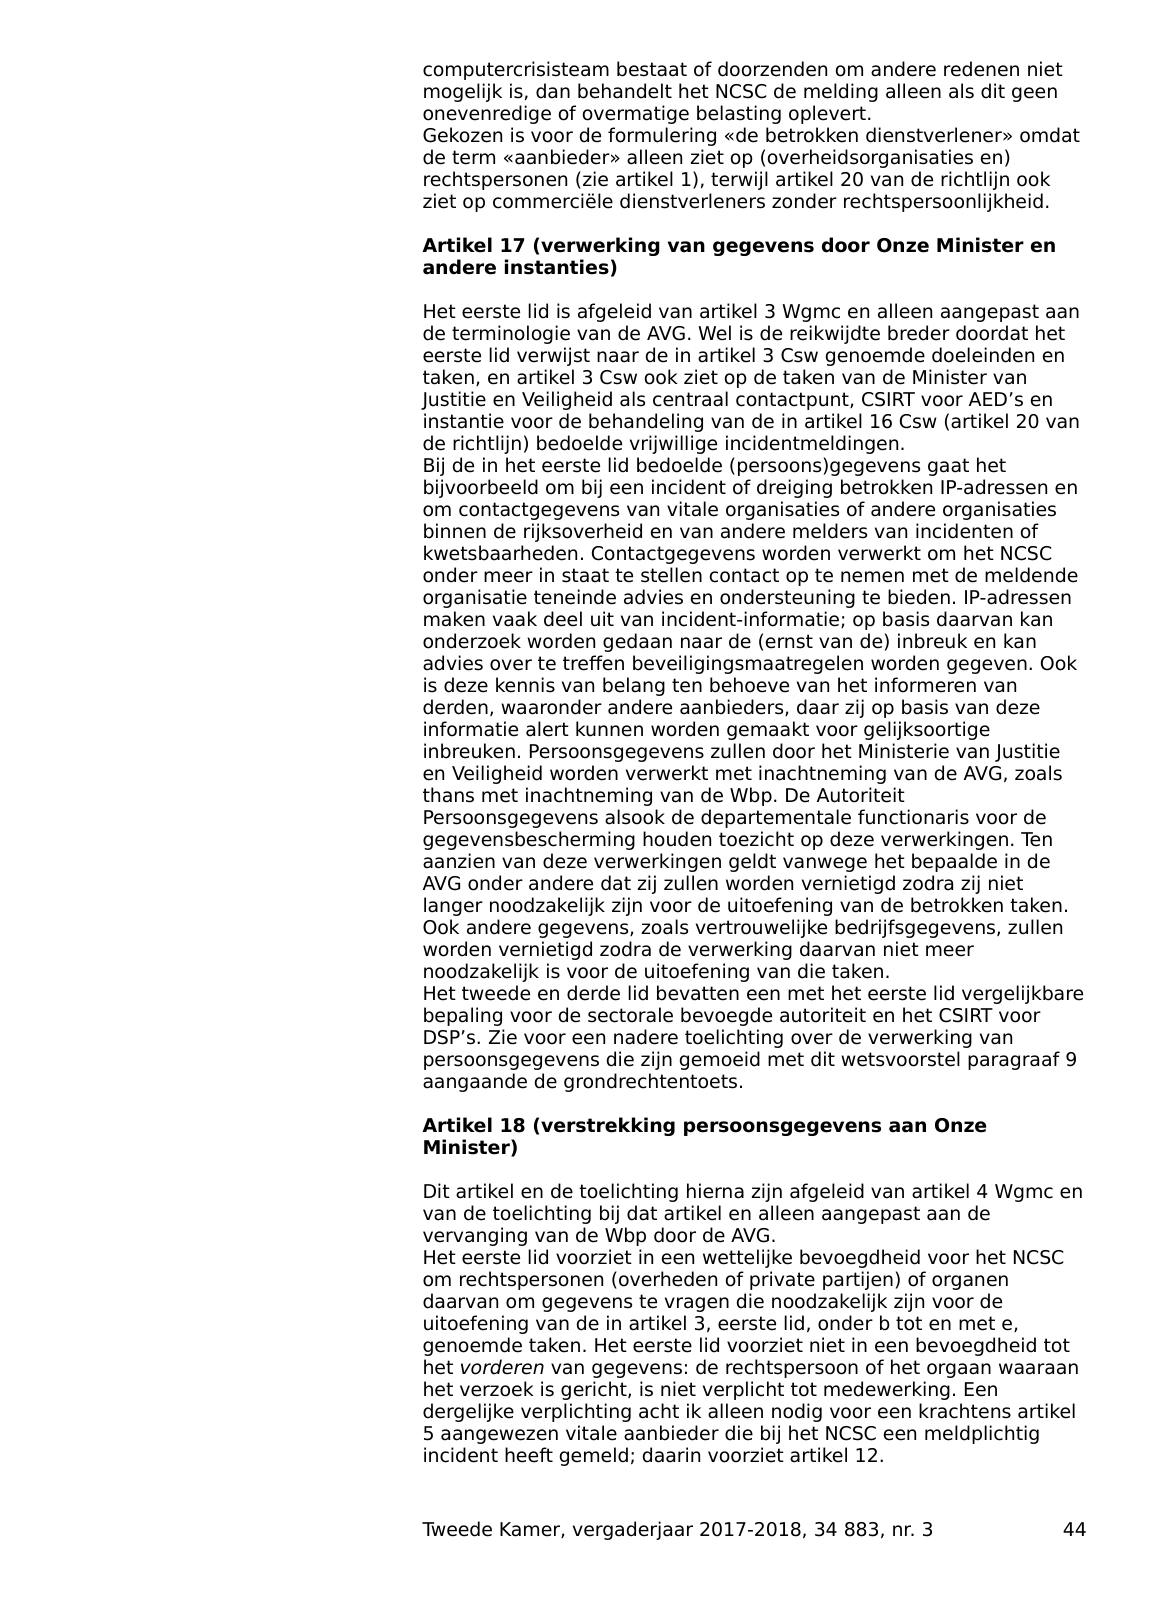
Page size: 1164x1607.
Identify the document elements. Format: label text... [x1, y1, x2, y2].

text computercrisisteam bestaat of doorzenden om andere redenen niet mogelijk is, dan behandelt het NCSC de melding alleen als dit geen onevenredige of overmatige belasting oplevert. [422, 59, 1087, 125]
text Het eerste lid voorziet in een wettelijke bevoegdheid voor het NCSC om rechtspersonen (overheden of private partijen) of organen daarvan om gegevens te vragen die noodzakelijk zijn voor de uitoefening van de in artikel 3, eerste lid, onder b tot en met e, genoemde taken. Het eerste lid voorziet niet in een bevoegdheid tot het vorderen van gegevens: de rechtspersoon of het orgaan waaraan het verzoek is gericht, is niet verplicht tot medewerking. Een dergelijke verplichting acht ik alleen nodig voor een krachtens artikel 5 aangewezen vitale aanbieder die bij het NCSC een meldplichtig incident heeft gemeld; daarin voorziet artikel 12. [422, 1247, 1087, 1467]
text Gekozen is voor de formulering «de betrokken dienstverlener» omdat de term «aanbieder» alleen ziet op (overheidsorganisaties en) rechtspersonen (zie artikel 1), terwijl artikel 20 van de richtlijn ook ziet op commerciële dienstverleners zonder rechtspersoonlijkheid. [422, 125, 1087, 213]
text Het eerste lid is afgeleid van artikel 3 Wgmc en alleen aangepast aan de terminologie van de AVG. Wel is de reikwijdte breder doordat het eerste lid verwijst naar de in artikel 3 Csw genoemde doeleinden en taken, en artikel 3 Csw ook ziet op de taken van de Minister van Justitie en Veiligheid als centraal contactpunt, CSIRT voor AED’s en instantie voor de behandeling van de in artikel 16 Csw (artikel 20 van de richtlijn) bedoelde vrijwillige incidentmeldingen. [422, 301, 1087, 455]
text Het tweede en derde lid bevatten een met het eerste lid vergelijkbare bepaling voor de sectorale bevoegde autoriteit en het CSIRT voor DSP’s. Zie voor een nadere toelichting over de verwerking van persoonsgegevens die zijn gemoeid met dit wetsvoorstel paragraaf 9 aangaande de grondrechtentoets. [422, 983, 1087, 1092]
text Dit artikel en de toelichting hierna zijn afgeleid van artikel 4 Wgmc en van de toelichting bij dat artikel en alleen aangepast aan de vervanging van de Wbp door de AVG. [422, 1181, 1087, 1247]
subtitle Artikel 17 (verwerking van gegevens door Onze Minister en andere instanties) [422, 235, 1087, 279]
subtitle Artikel 18 (verstrekking persoonsgegevens aan Onze Minister) [422, 1115, 1087, 1159]
text Bij de in het eerste lid bedoelde (persoons)gegevens gaat het bijvoorbeeld om bij een incident of dreiging betrokken IP-adressen en om contactgegevens van vitale organisaties of andere organisaties binnen de rijksoverheid en van andere melders van incidenten of kwetsbaarheden. Contactgegevens worden verwerkt om het NCSC onder meer in staat te stellen contact op te nemen met de meldende organisatie teneinde advies en ondersteuning te bieden. IP-adressen maken vaak deel uit van incident-informatie; op basis daarvan kan onderzoek worden gedaan naar de (ernst van de) inbreuk en kan advies over te treffen beveiligingsmaatregelen worden gegeven. Ook is deze kennis van belang ten behoeve van het informeren van derden, waaronder andere aanbieders, daar zij op basis van deze informatie alert kunnen worden gemaakt voor gelijksoortige inbreuken. Persoonsgegevens zullen door het Ministerie van Justitie en Veiligheid worden verwerkt met inachtneming van de AVG, zoals thans met inachtneming van de Wbp. De Autoriteit Persoonsgegevens alsook de departementale functionaris voor de gegevensbescherming houden toezicht op deze verwerkingen. Ten aanzien van deze verwerkingen geldt vanwege het bepaalde in de AVG onder andere dat zij zullen worden vernietigd zodra zij niet langer noodzakelijk zijn voor de uitoefening van de betrokken taken. Ook andere gegevens, zoals vertrouwelijke bedrijfsgegevens, zullen worden vernietigd zodra de verwerking daarvan niet meer noodzakelijk is voor de uitoefening van die taken. [422, 455, 1087, 983]
